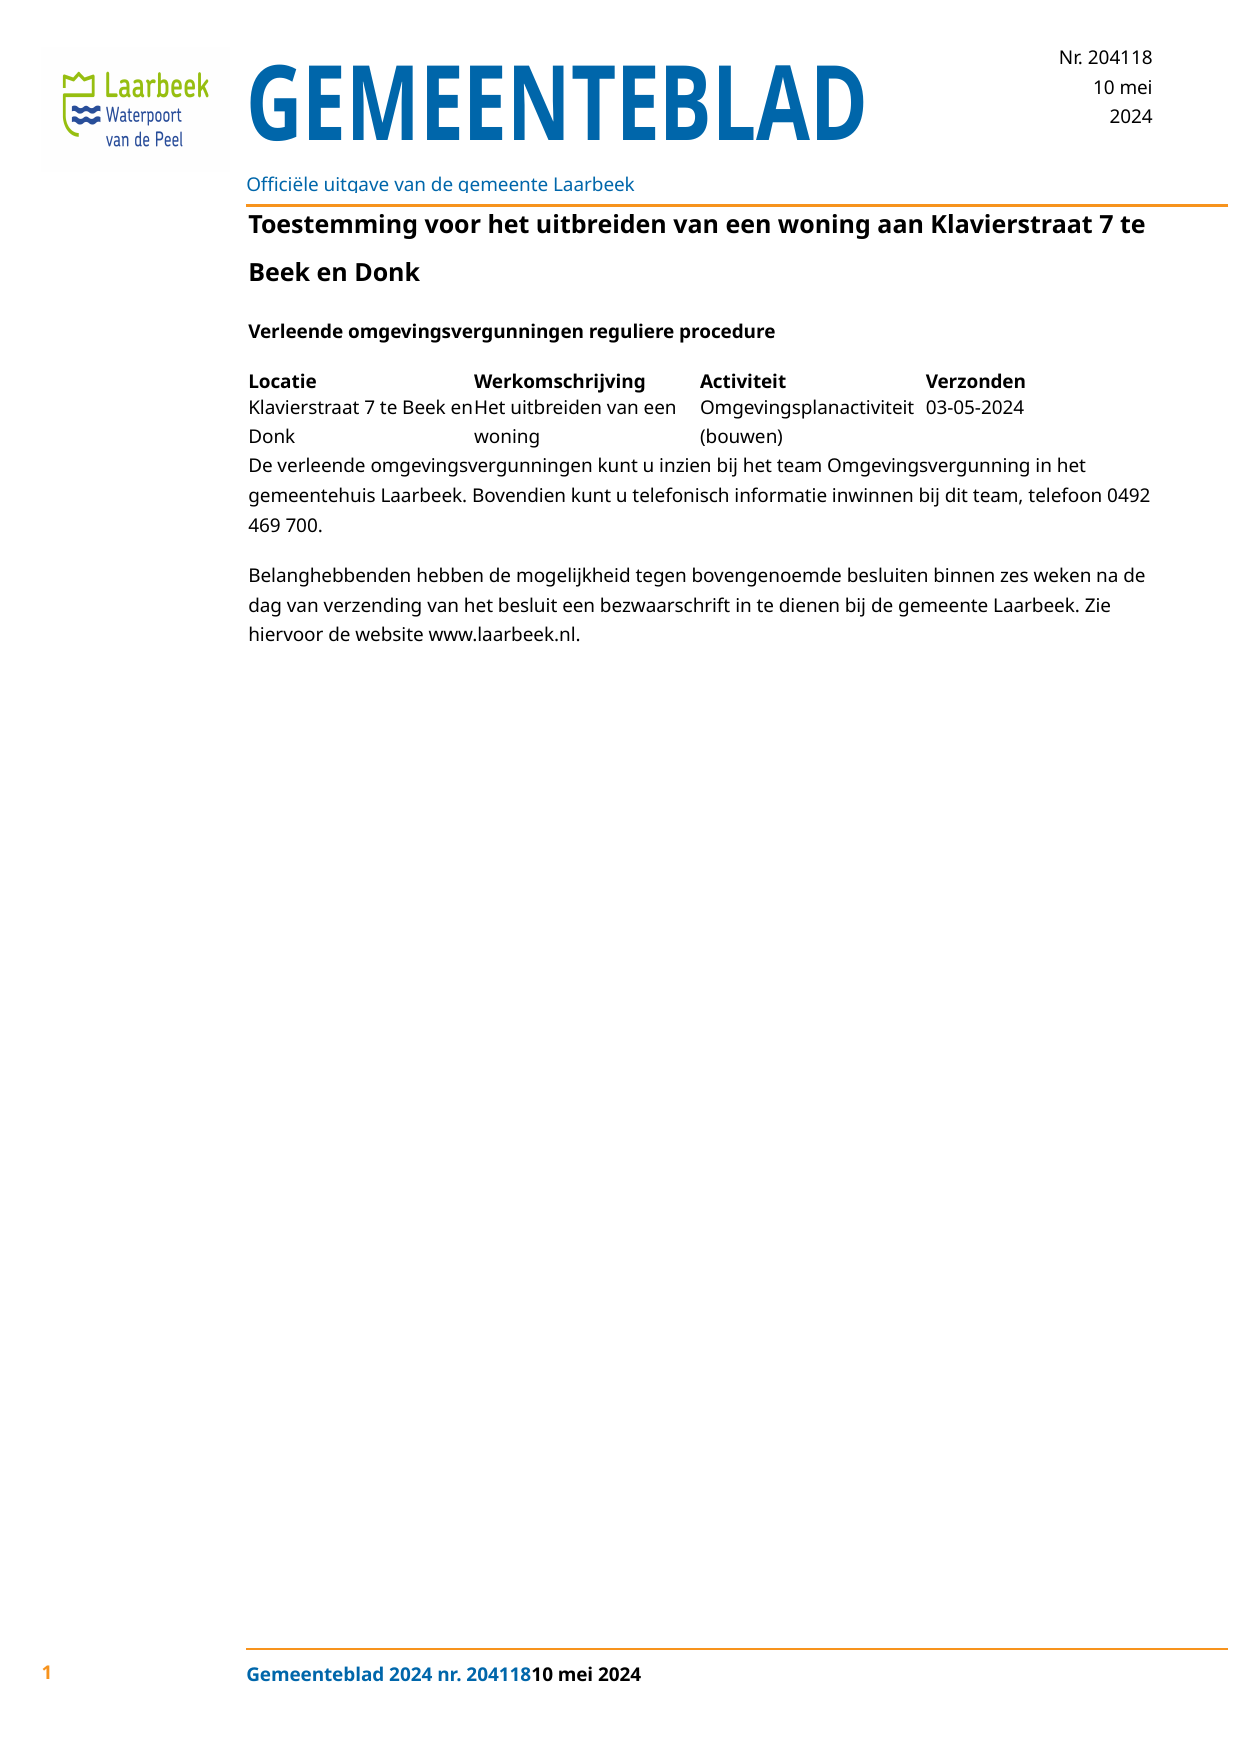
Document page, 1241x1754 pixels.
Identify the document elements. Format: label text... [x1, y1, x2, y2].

table_header Werkomschrijving [474, 369, 700, 394]
text Verleende omgevingsvergunningen reguliere procedure [248, 318, 1152, 344]
text Toestemming voor het uitbreiden van een woning aan Klavierstraat 7 te Beek en Donk [248, 207, 1152, 288]
table_cell 03-05-2024 [926, 394, 1152, 449]
table_cell Klavierstraat 7 te Beek en Donk [248, 394, 474, 449]
table_cell Omgevingsplanactiviteit (bouwen) [700, 394, 926, 449]
text Belanghebbenden hebben de mogelijkheid tegen bovengenoemde besluiten binnen zes weken na de dag van verzending van het besluit een bezwaarschrift in te dienen bij de gemeente Laarbeek. Zie hiervoor de website www.laarbeek.nl. [248, 562, 1152, 647]
table_cell Het uitbreiden van een woning [474, 394, 700, 449]
table_header Activiteit [700, 369, 926, 394]
table_header Locatie [248, 369, 474, 394]
table_header Verzonden [926, 369, 1152, 394]
text De verleende omgevingsvergunningen kunt u inzien bij het team Omgevingsvergunning in het gemeentehuis Laarbeek. Bovendien kunt u telefonisch informatie inwinnen bij dit team, telefoon 0492 469 700. [248, 453, 1152, 538]
picture [41, 47, 231, 172]
